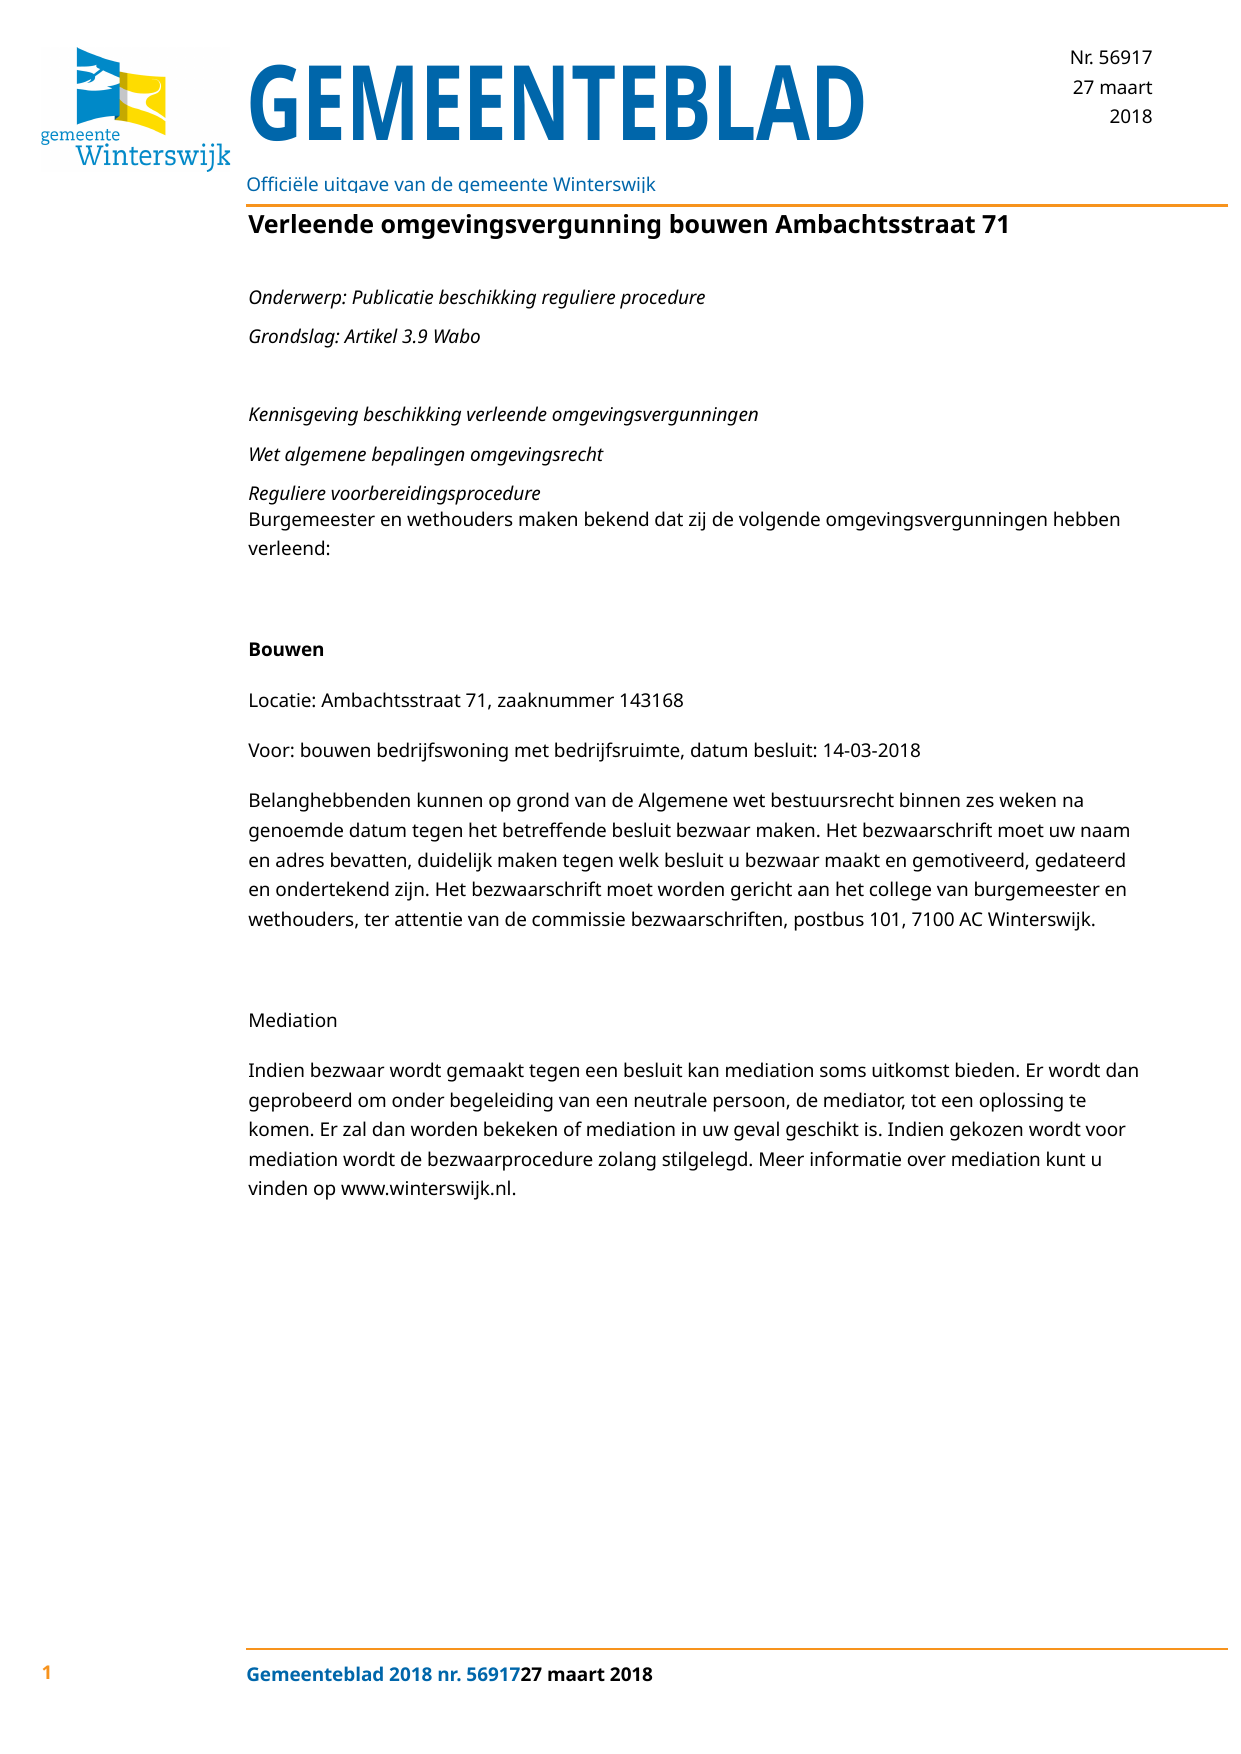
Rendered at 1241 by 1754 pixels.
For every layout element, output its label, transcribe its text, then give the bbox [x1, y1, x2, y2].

text Indien bezwaar wordt gemaakt tegen een besluit kan mediation soms uitkomst bieden. Er wordt dan geprobeerd om onder begeleiding van een neutrale persoon, de mediator, tot een oplossing te komen. Er zal dan worden bekeken of mediation in uw geval geschikt is. Indien gekozen wordt voor mediation wordt de bezwaarprocedure zolang stilgelegd. Meer informatie over mediation kunt u vinden op www.winterswijk.nl. [248, 1057, 1152, 1201]
text Wet algemene bepalingen omgevingsrecht [248, 441, 1152, 467]
text Locatie: Ambachtsstraat 71, zaaknummer 143168 [248, 687, 1152, 712]
picture [41, 47, 231, 172]
text Mediation [248, 1007, 1152, 1032]
text Reguliere voorbereidingsprocedure [248, 480, 1152, 506]
text Grondslag: Artikel 3.9 Wabo [248, 323, 1152, 349]
text Onderwerp: Publicatie beschikking reguliere procedure [248, 284, 1152, 309]
text Belanghebbenden kunnen op grond van de Algemene wet bestuursrecht binnen zes weken na genoemde datum tegen het betreffende besluit bezwaar maken. Het bezwaarschrift moet uw naam en adres bevatten, duidelijk maken tegen welk besluit u bezwaar maakt en gemotiveerd, gedateerd en ondertekend zijn. Het bezwaarschrift moet worden gericht aan het college van burgemeester en wethouders, ter attentie van de commissie bezwaarschriften, postbus 101, 7100 AC Winterswijk. [248, 788, 1152, 932]
text Verleende omgevingsvergunning bouwen Ambachtsstraat 71 [248, 207, 1152, 241]
text Voor: bouwen bedrijfswoning met bedrijfsruimte, datum besluit: 14-03-2018 [248, 737, 1152, 763]
text Kennisgeving beschikking verleende omgevingsvergunningen [248, 402, 1152, 427]
picture [225, 153, 231, 162]
text Burgemeester en wethouders maken bekend dat zij de volgende omgevingsvergunningen hebben verleend: [248, 506, 1152, 561]
text Bouwen [248, 636, 1152, 662]
